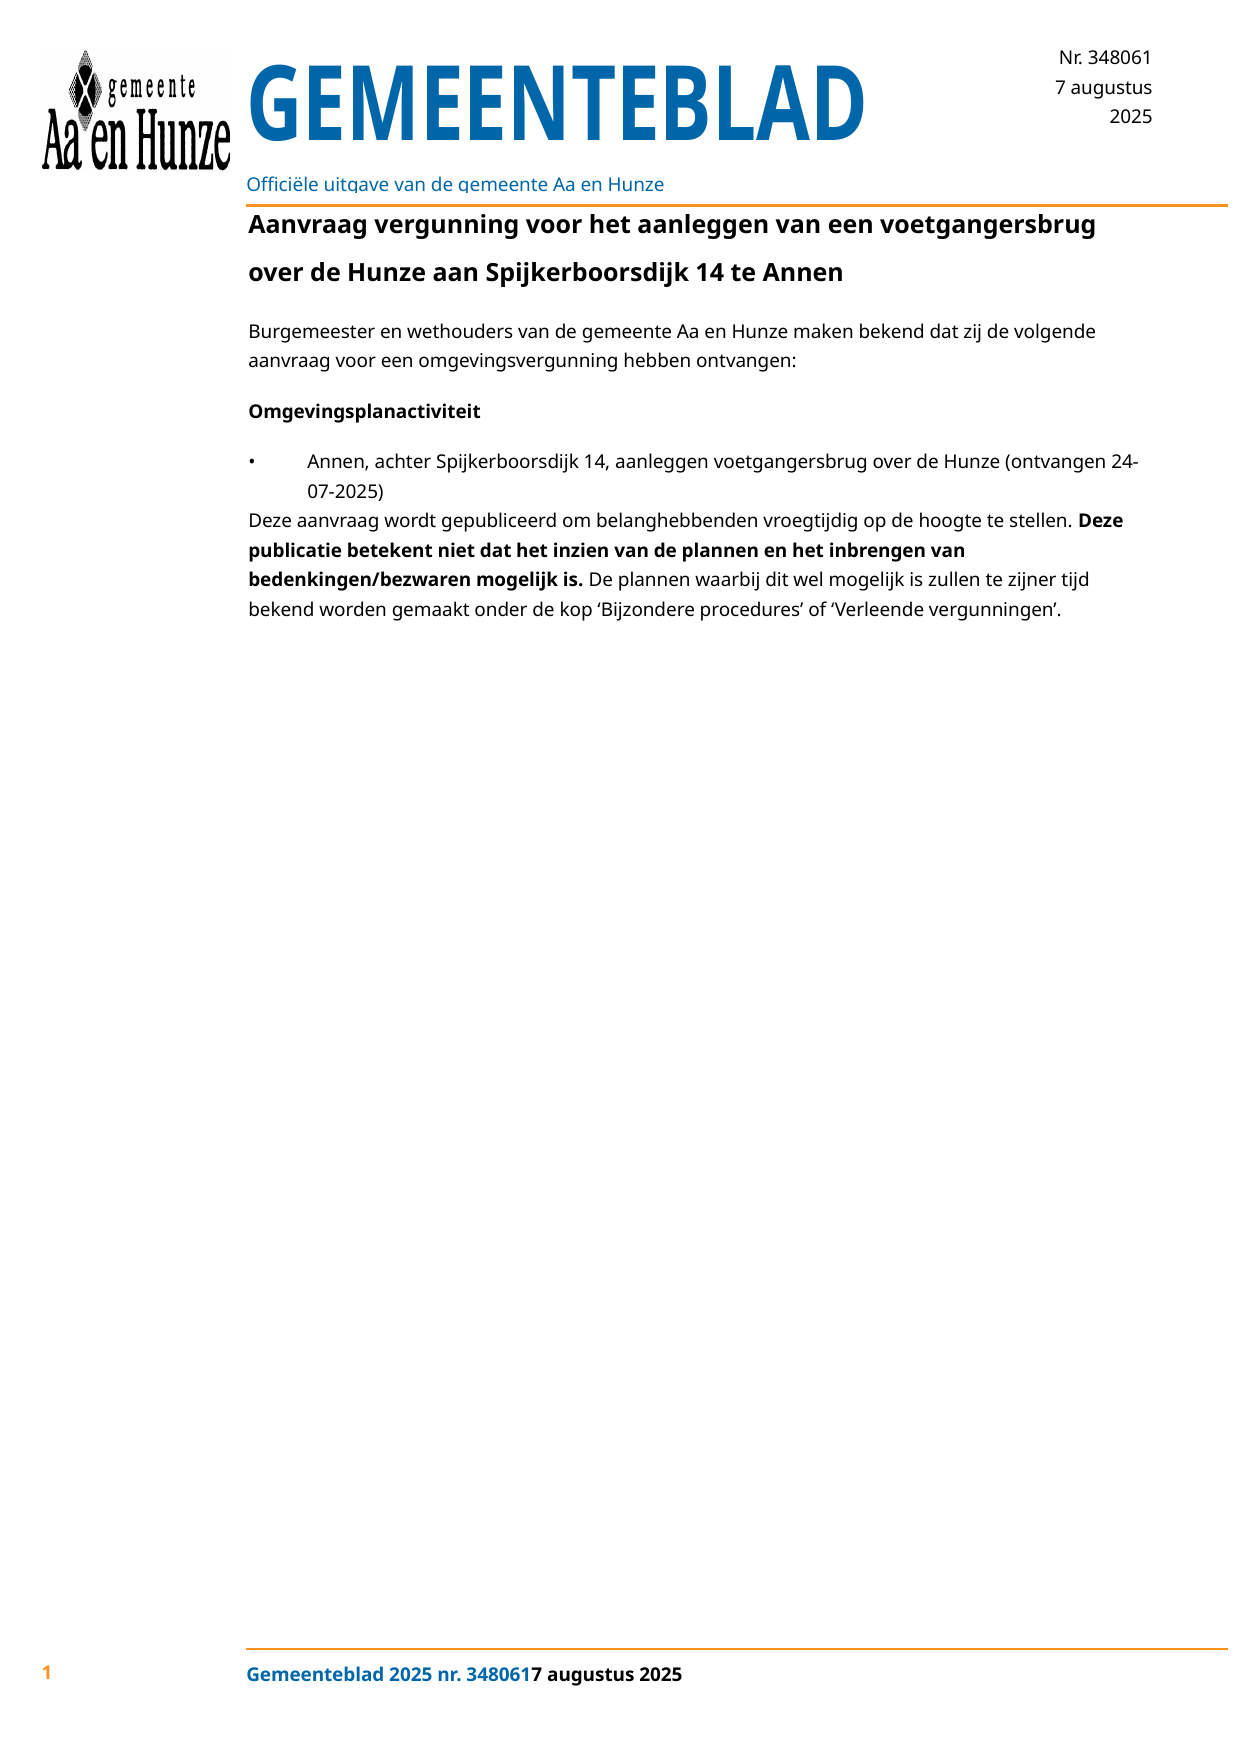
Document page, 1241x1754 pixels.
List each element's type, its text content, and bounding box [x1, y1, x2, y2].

text Burgemeester en wethouders van de gemeente Aa en Hunze maken bekend dat zij de volgende aanvraag voor een omgevingsvergunning hebben ontvangen: [248, 318, 1152, 373]
picture [41, 47, 231, 172]
text Aanvraag vergunning voor het aanleggen van een voetgangersbrug over de Hunze aan Spijkerboorsdijk 14 te Annen [248, 207, 1152, 288]
list Annen, achter Spijkerboorsdijk 14, aanleggen voetgangersbrug over de Hunze (ontvangen 24-07-2025) [248, 448, 1152, 504]
text Omgevingsplanactiviteit [248, 398, 1152, 424]
text Deze aanvraag wordt gepubliceerd om belanghebbenden vroegtijdig op de hoogte te stellen. Deze publicatie betekent niet dat het inzien van de plannen en het inbrengen van bedenkingen/bezwaren mogelijk is. De plannen waarbij dit wel mogelijk is zullen te zijner tijd bekend worden gemaakt onder de kop ‘Bijzondere procedures’ of ‘Verleende vergunningen’. [248, 507, 1152, 622]
